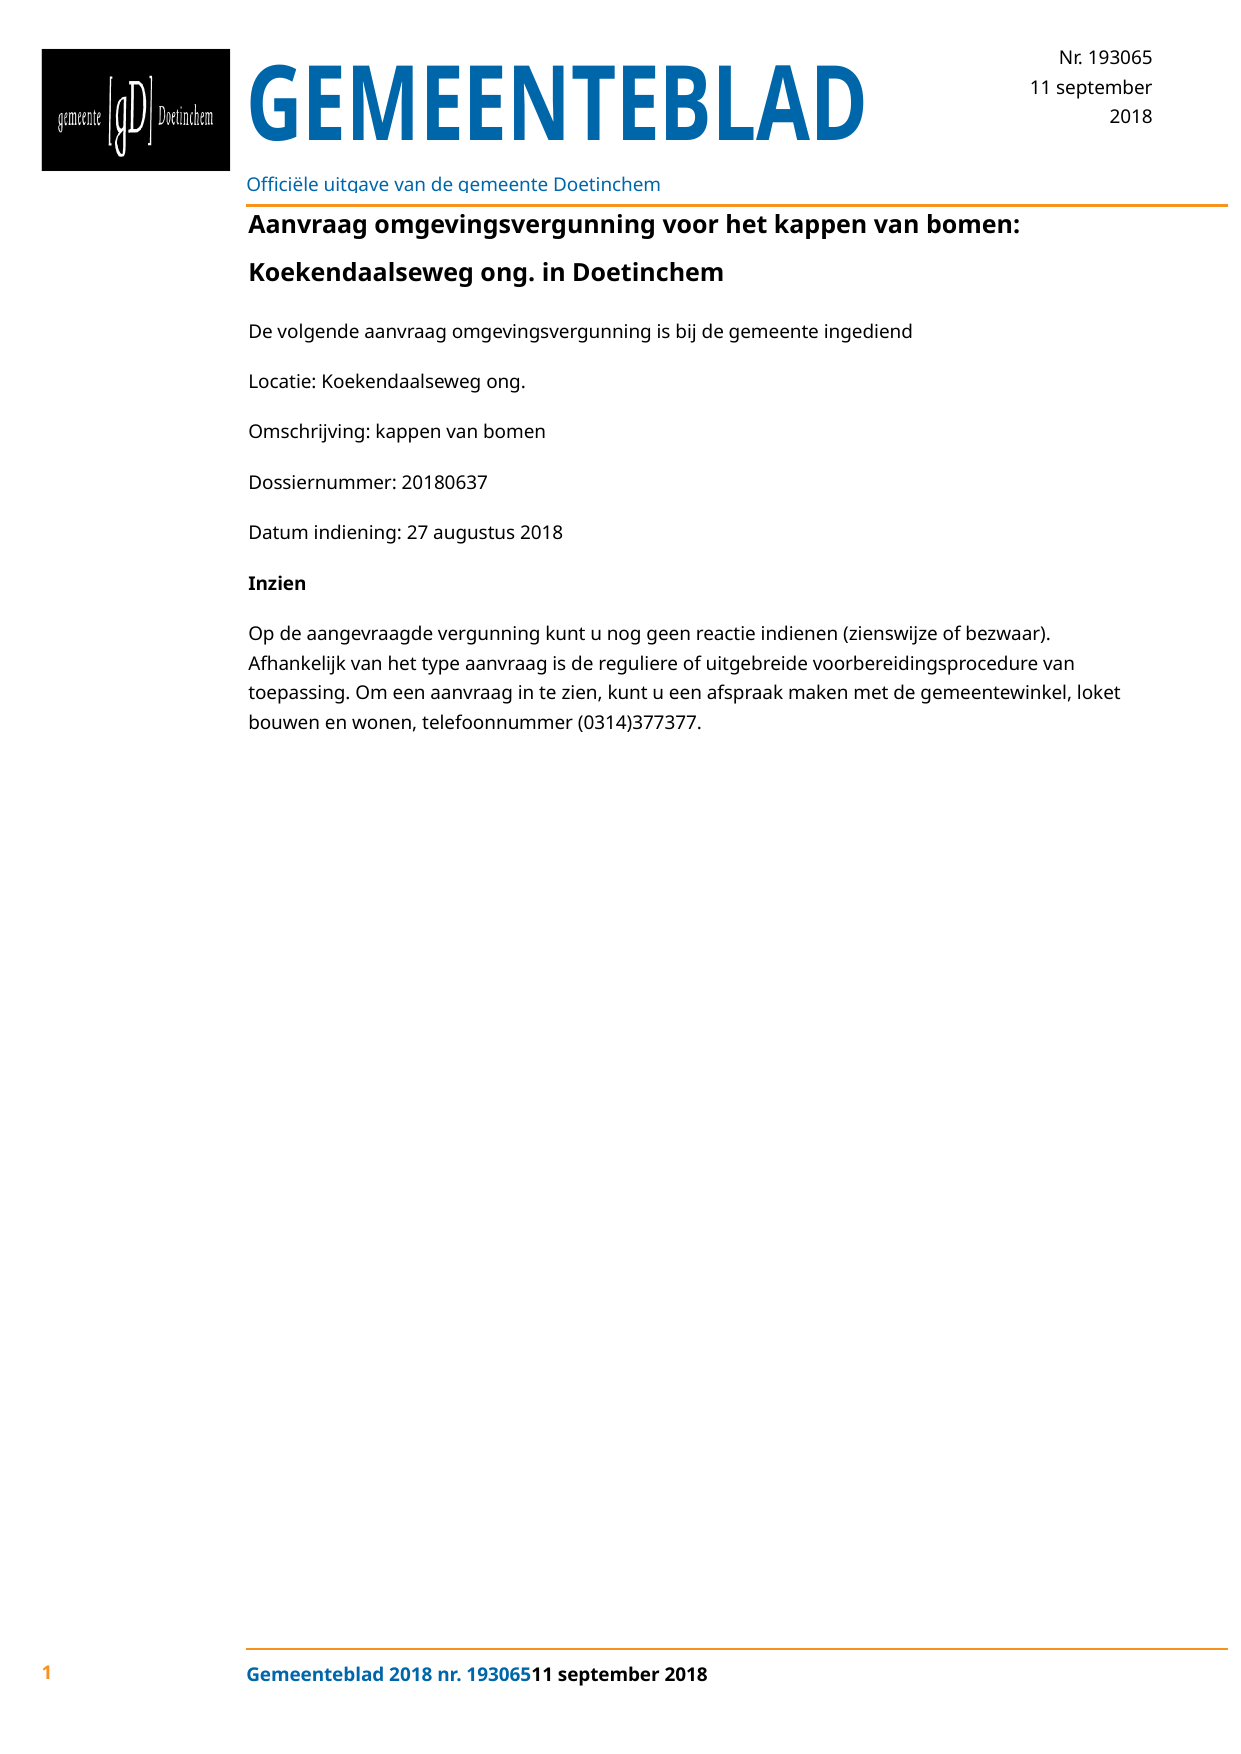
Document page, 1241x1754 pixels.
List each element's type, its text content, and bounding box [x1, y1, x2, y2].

text Omschrijving: kappen van bomen [248, 419, 1152, 444]
text Datum indiening: 27 augustus 2018 [248, 519, 1152, 545]
picture [41, 47, 231, 172]
text De volgende aanvraag omgevingsvergunning is bij de gemeente ingediend [248, 318, 1152, 344]
text Dossiernummer: 20180637 [248, 469, 1152, 495]
text Inzien [248, 570, 1152, 596]
text Op de aangevraagde vergunning kunt u nog geen reactie indienen (zienswijze of bezwaar). Afhankelijk van het type aanvraag is de reguliere of uitgebreide voorbereidingsprocedure van toepassing. Om een aanvraag in te zien, kunt u een afspraak maken met de gemeentewinkel, loket bouwen en wonen, telefoonnummer (0314)377377. [248, 620, 1152, 735]
text Aanvraag omgevingsvergunning voor het kappen van bomen: Koekendaalseweg ong. in Doetinchem [248, 207, 1152, 288]
text Locatie: Koekendaalseweg ong. [248, 368, 1152, 394]
